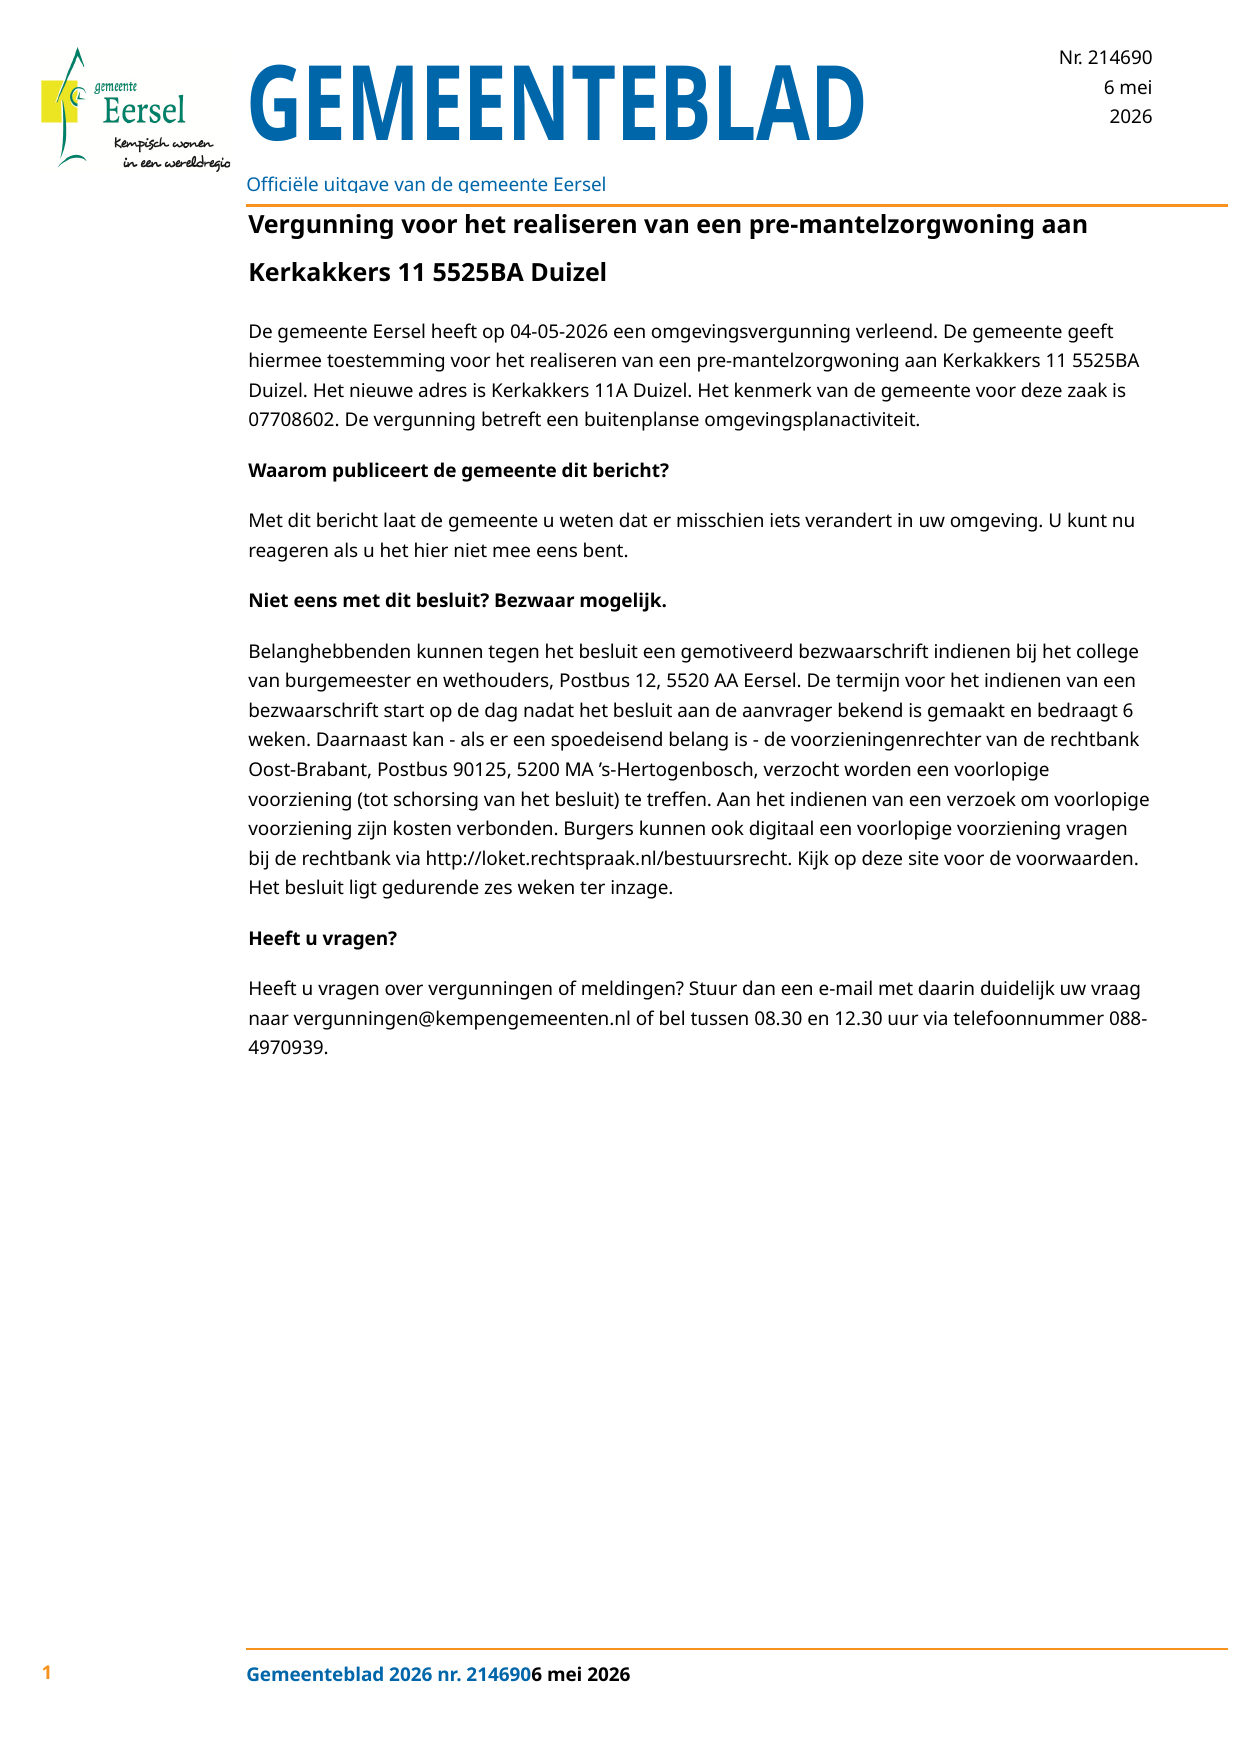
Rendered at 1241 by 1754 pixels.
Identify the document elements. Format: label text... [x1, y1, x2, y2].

text Niet eens met dit besluit? Bezwaar mogelijk. [248, 587, 1152, 613]
text Waarom publiceert de gemeente dit bericht? [248, 457, 1152, 483]
picture [41, 47, 231, 172]
text Heeft u vragen? [248, 925, 1152, 951]
text Heeft u vragen over vergunningen of meldingen? Stuur dan een e-mail met daarin duidelijk uw vraag naar vergunningen@kempengemeenten.nl of bel tussen 08.30 en 12.30 uur via telefoonnummer 088-4970939. [248, 975, 1152, 1060]
text De gemeente Eersel heeft op 04-05-2026 een omgevingsvergunning verleend. De gemeente geeft hiermee toestemming voor het realiseren van een pre-mantelzorgwoning aan Kerkakkers 11 5525BA Duizel. Het nieuwe adres is Kerkakkers 11A Duizel. Het kenmerk van de gemeente voor deze zaak is 07708602. De vergunning betreft een buitenplanse omgevingsplanactiviteit. [248, 318, 1152, 432]
text Vergunning voor het realiseren van een pre-mantelzorgwoning aan Kerkakkers 11 5525BA Duizel [248, 207, 1152, 288]
text Belanghebbenden kunnen tegen het besluit een gemotiveerd bezwaarschrift indienen bij het college van burgemeester en wethouders, Postbus 12, 5520 AA Eersel. De termijn voor het indienen van een bezwaarschrift start op de dag nadat het besluit aan de aanvrager bekend is gemaakt en bedraagt 6 weken. Daarnaast kan - als er een spoedeisend belang is - de voorzieningenrechter van de rechtbank Oost-Brabant, Postbus 90125, 5200 MA ’s-Hertogenbosch, verzocht worden een voorlopige voorziening (tot schorsing van het besluit) te treffen. Aan het indienen van een verzoek om voorlopige voorziening zijn kosten verbonden. Burgers kunnen ook digitaal een voorlopige voorziening vragen bij de rechtbank via http://loket.rechtspraak.nl/bestuursrecht. Kijk op deze site voor de voorwaarden. Het besluit ligt gedurende zes weken ter inzage. [248, 638, 1152, 900]
text Met dit bericht laat de gemeente u weten dat er misschien iets verandert in uw omgeving. U kunt nu reageren als u het hier niet mee eens bent. [248, 507, 1152, 563]
